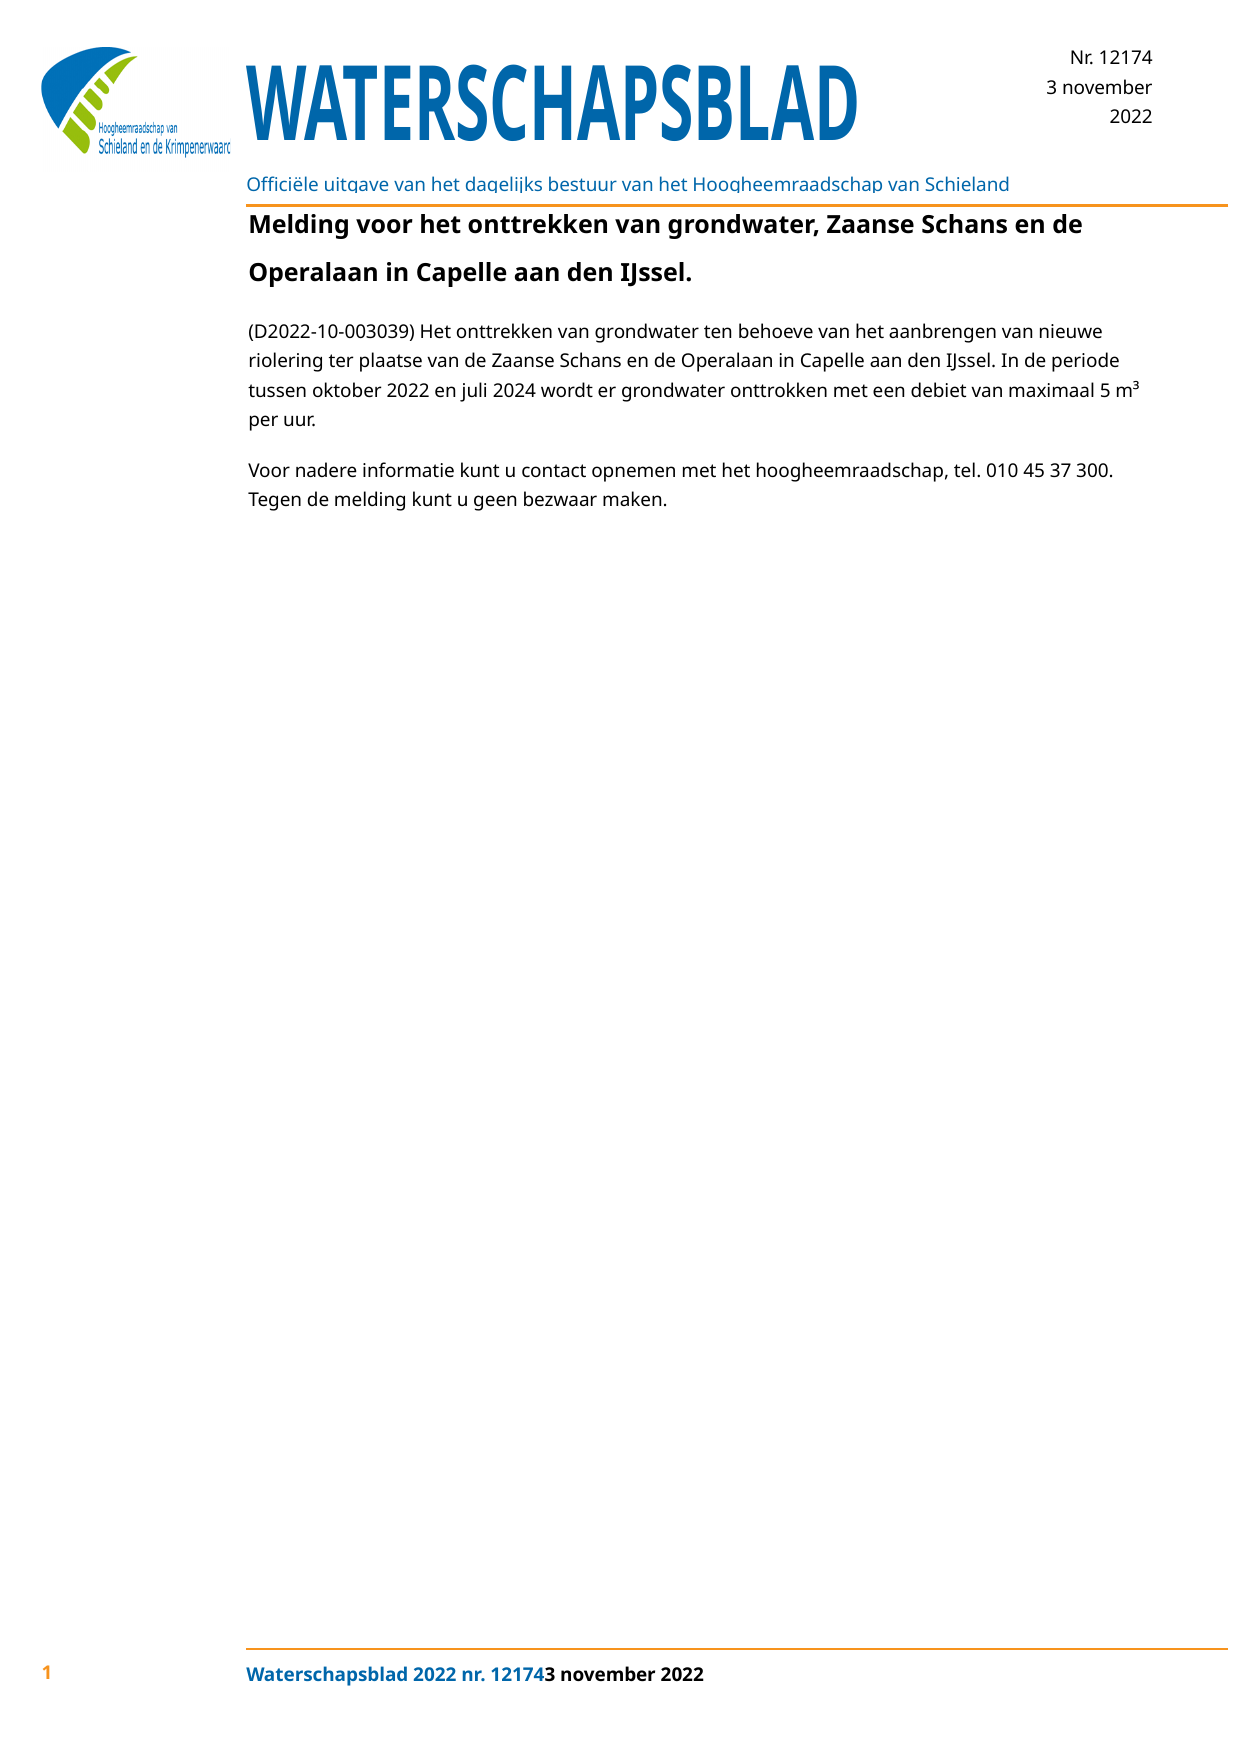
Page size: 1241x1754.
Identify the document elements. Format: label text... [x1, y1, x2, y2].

picture [41, 47, 231, 172]
text (D2022-10-003039) Het onttrekken van grondwater ten behoeve van het aanbrengen van nieuwe riolering ter plaatse van de Zaanse Schans en de Operalaan in Capelle aan den IJssel. In de periode tussen oktober 2022 en juli 2024 wordt er grondwater onttrokken met een debiet van maximaal 5 m³ per uur. [248, 318, 1152, 432]
text Voor nadere informatie kunt u contact opnemen met het hoogheemraadschap, tel. 010 45 37 300. Tegen de melding kunt u geen bezwaar maken. [248, 457, 1152, 512]
text Melding voor het onttrekken van grondwater, Zaanse Schans en de Operalaan in Capelle aan den IJssel. [248, 207, 1152, 288]
